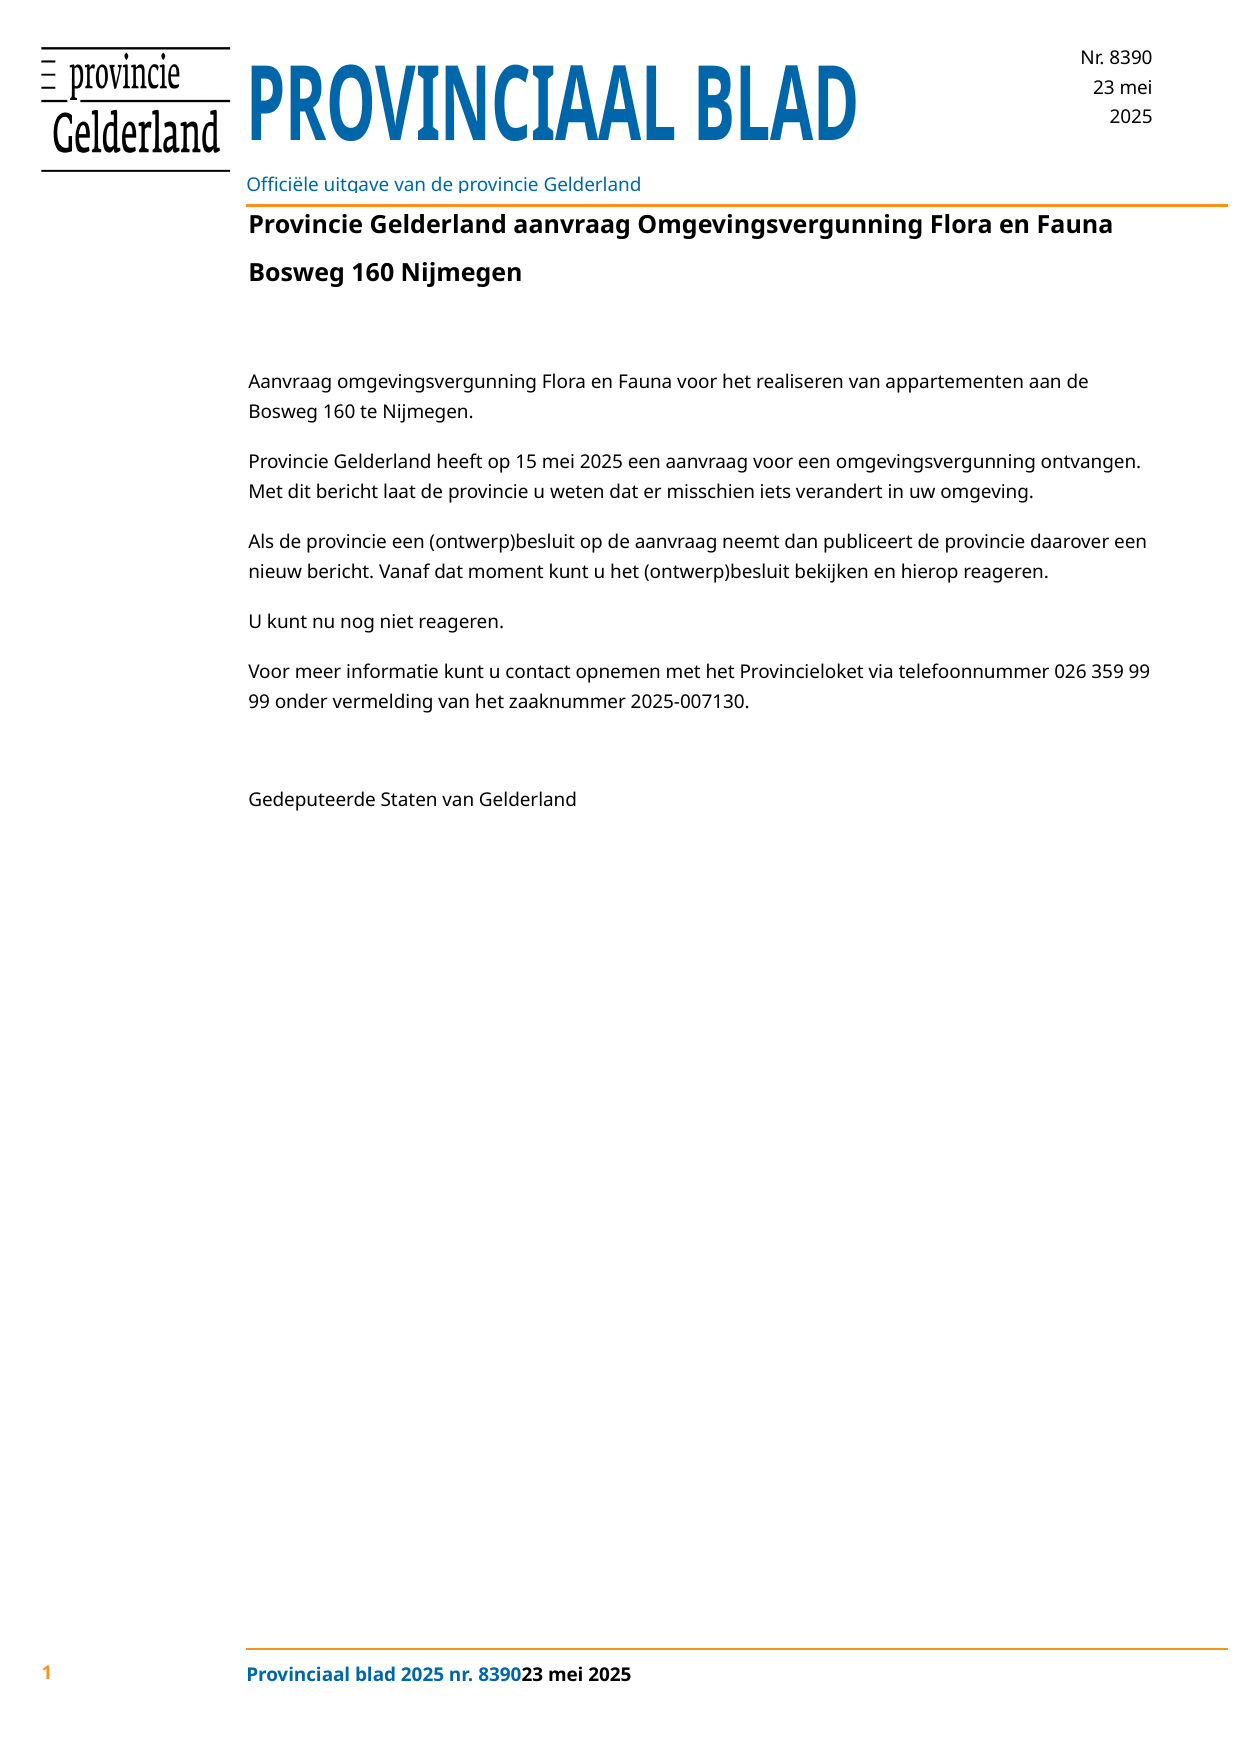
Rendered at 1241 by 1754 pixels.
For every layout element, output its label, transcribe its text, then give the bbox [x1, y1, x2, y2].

text Gedeputeerde Staten van Gelderland [248, 787, 1152, 812]
picture [41, 47, 231, 172]
text U kunt nu nog niet reageren. [248, 608, 1152, 634]
text Aanvraag omgevingsvergunning Flora en Fauna voor het realiseren van appartementen aan de Bosweg 160 te Nijmegen. [248, 368, 1152, 424]
text Als de provincie een (ontwerp)besluit op de aanvraag neemt dan publiceert de provincie daarover een nieuw bericht. Vanaf dat moment kunt u het (ontwerp)besluit bekijken en hierop reageren. [248, 528, 1152, 584]
text Provincie Gelderland aanvraag Omgevingsvergunning Flora en Fauna Bosweg 160 Nijmegen [248, 207, 1152, 288]
text Voor meer informatie kunt u contact opnemen met het Provincieloket via telefoonnummer 026 359 99 99 onder vermelding van het zaaknummer 2025-007130. [248, 659, 1152, 714]
text Provincie Gelderland heeft op 15 mei 2025 een aanvraag voor een omgevingsvergunning ontvangen. Met dit bericht laat de provincie u weten dat er misschien iets verandert in uw omgeving. [248, 448, 1152, 504]
